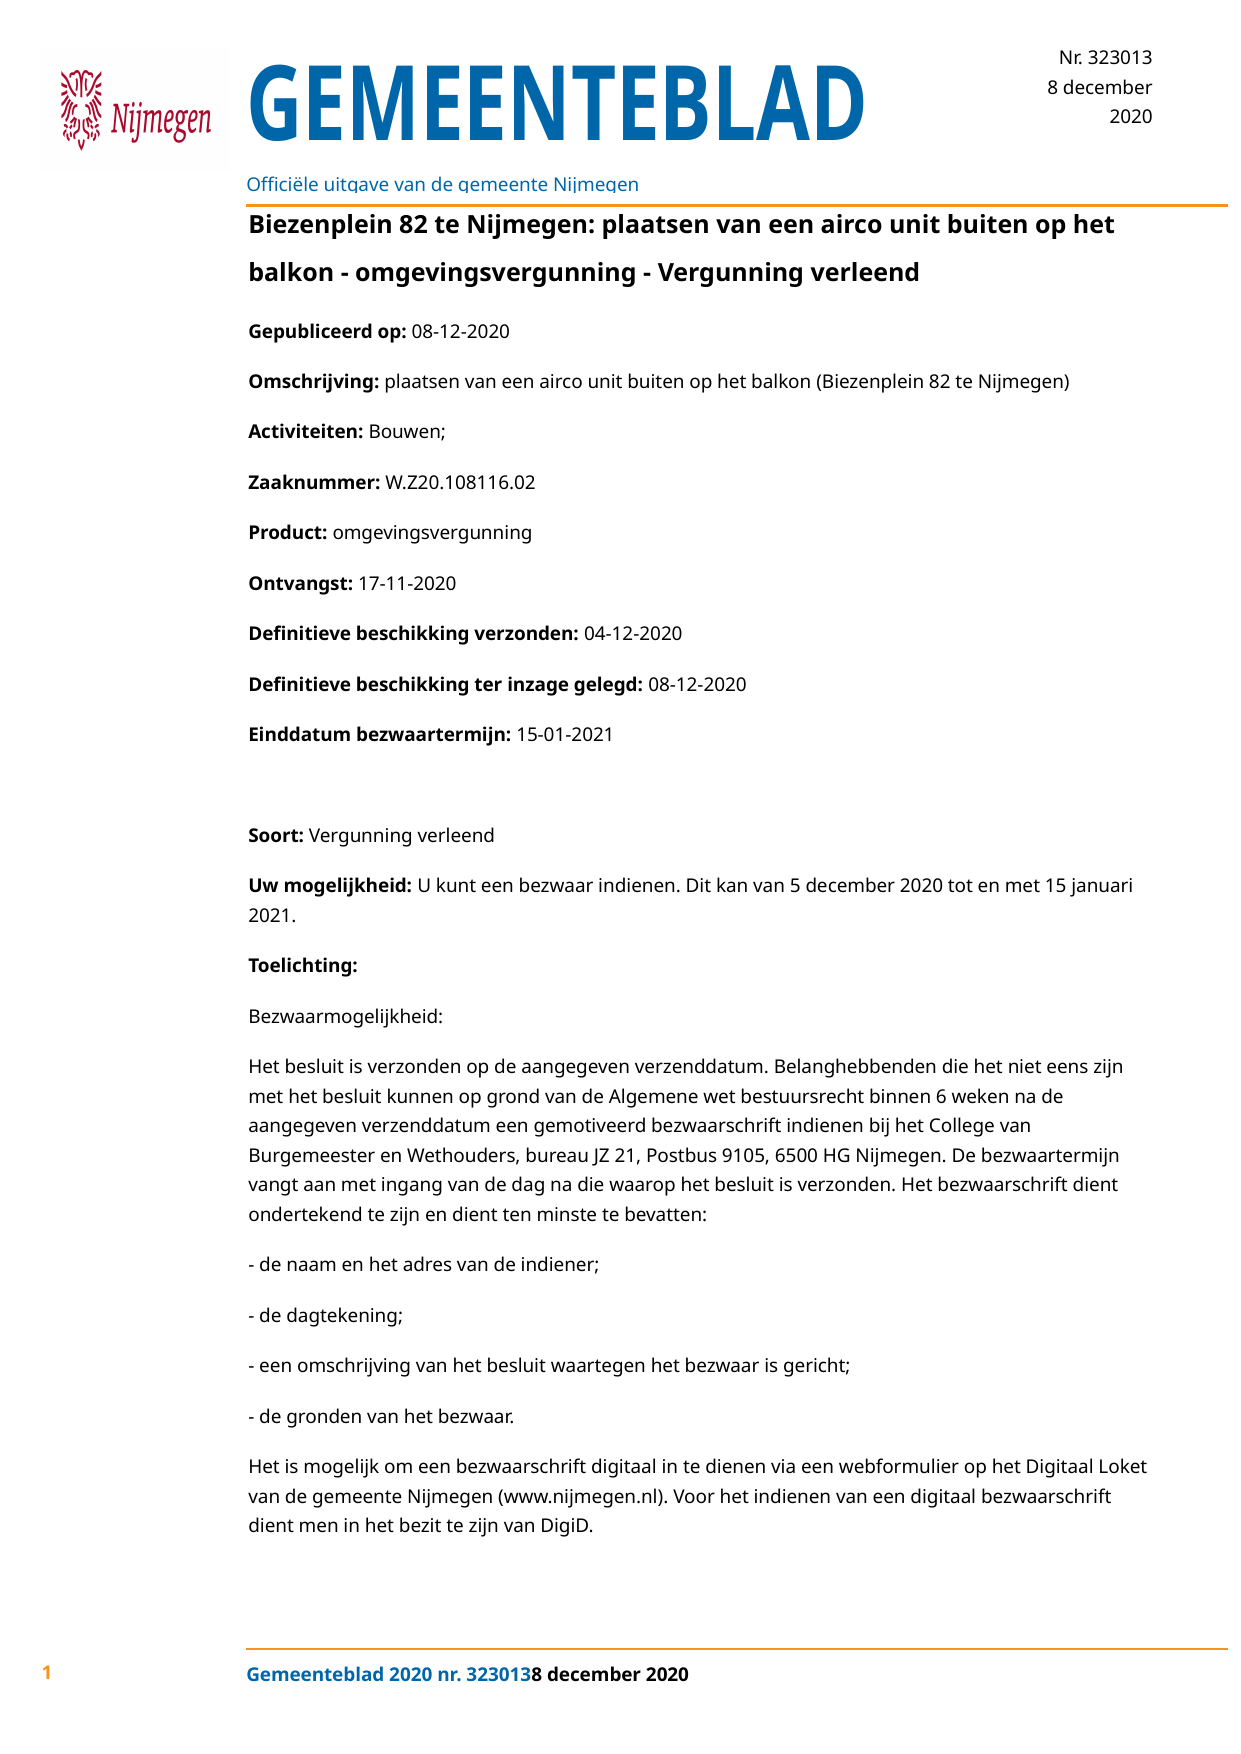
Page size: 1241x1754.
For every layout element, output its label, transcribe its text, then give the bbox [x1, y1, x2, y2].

text Definitieve beschikking verzonden: 04-12-2020 [248, 620, 1152, 646]
text Omschrijving: plaatsen van een airco unit buiten op het balkon (Biezenplein 82 te Nijmegen) [248, 368, 1152, 394]
text - een omschrijving van het besluit waartegen het bezwaar is gericht; [248, 1352, 1152, 1378]
text Het besluit is verzonden op de aangegeven verzenddatum. Belanghebbenden die het niet eens zijn met het besluit kunnen op grond van de Algemene wet bestuursrecht binnen 6 weken na de aangegeven verzenddatum een gemotiveerd bezwaarschrift indienen bij het College van Burgemeester en Wethouders, bureau JZ 21, Postbus 9105, 6500 HG Nijmegen. De bezwaartermijn vangt aan met ingang van de dag na die waarop het besluit is verzonden. Het bezwaarschrift dient ondertekend te zijn en dient ten minste te bevatten: [248, 1053, 1152, 1227]
text - de naam en het adres van de indiener; [248, 1252, 1152, 1277]
text Het is mogelijk om een bezwaarschrift digitaal in te dienen via een webformulier op het Digitaal Loket van de gemeente Nijmegen (www.nijmegen.nl). Voor het indienen van een digitaal bezwaarschrift dient men in het bezit te zijn van DigiD. [248, 1453, 1152, 1538]
text Toelichting: [248, 952, 1152, 978]
text Activiteiten: Bouwen; [248, 419, 1152, 444]
text - de gronden van het bezwaar. [248, 1403, 1152, 1429]
text Einddatum bezwaartermijn: 15-01-2021 [248, 721, 1152, 747]
text Gepubliceerd op: 08-12-2020 [248, 318, 1152, 344]
text Zaaknummer: W.Z20.108116.02 [248, 469, 1152, 495]
text Ontvangst: 17-11-2020 [248, 570, 1152, 596]
text Soort: Vergunning verleend [248, 822, 1152, 848]
text Biezenplein 82 te Nijmegen: plaatsen van een airco unit buiten op het balkon - omgevingsvergunning - Vergunning verleend [248, 207, 1152, 288]
picture [41, 47, 231, 172]
text - de dagtekening; [248, 1302, 1152, 1328]
text Bezwaarmogelijkheid: [248, 1003, 1152, 1029]
text Uw mogelijkheid: U kunt een bezwaar indienen. Dit kan van 5 december 2020 tot en met 15 januari 2021. [248, 872, 1152, 928]
text Definitieve beschikking ter inzage gelegd: 08-12-2020 [248, 671, 1152, 697]
text Product: omgevingsvergunning [248, 519, 1152, 545]
